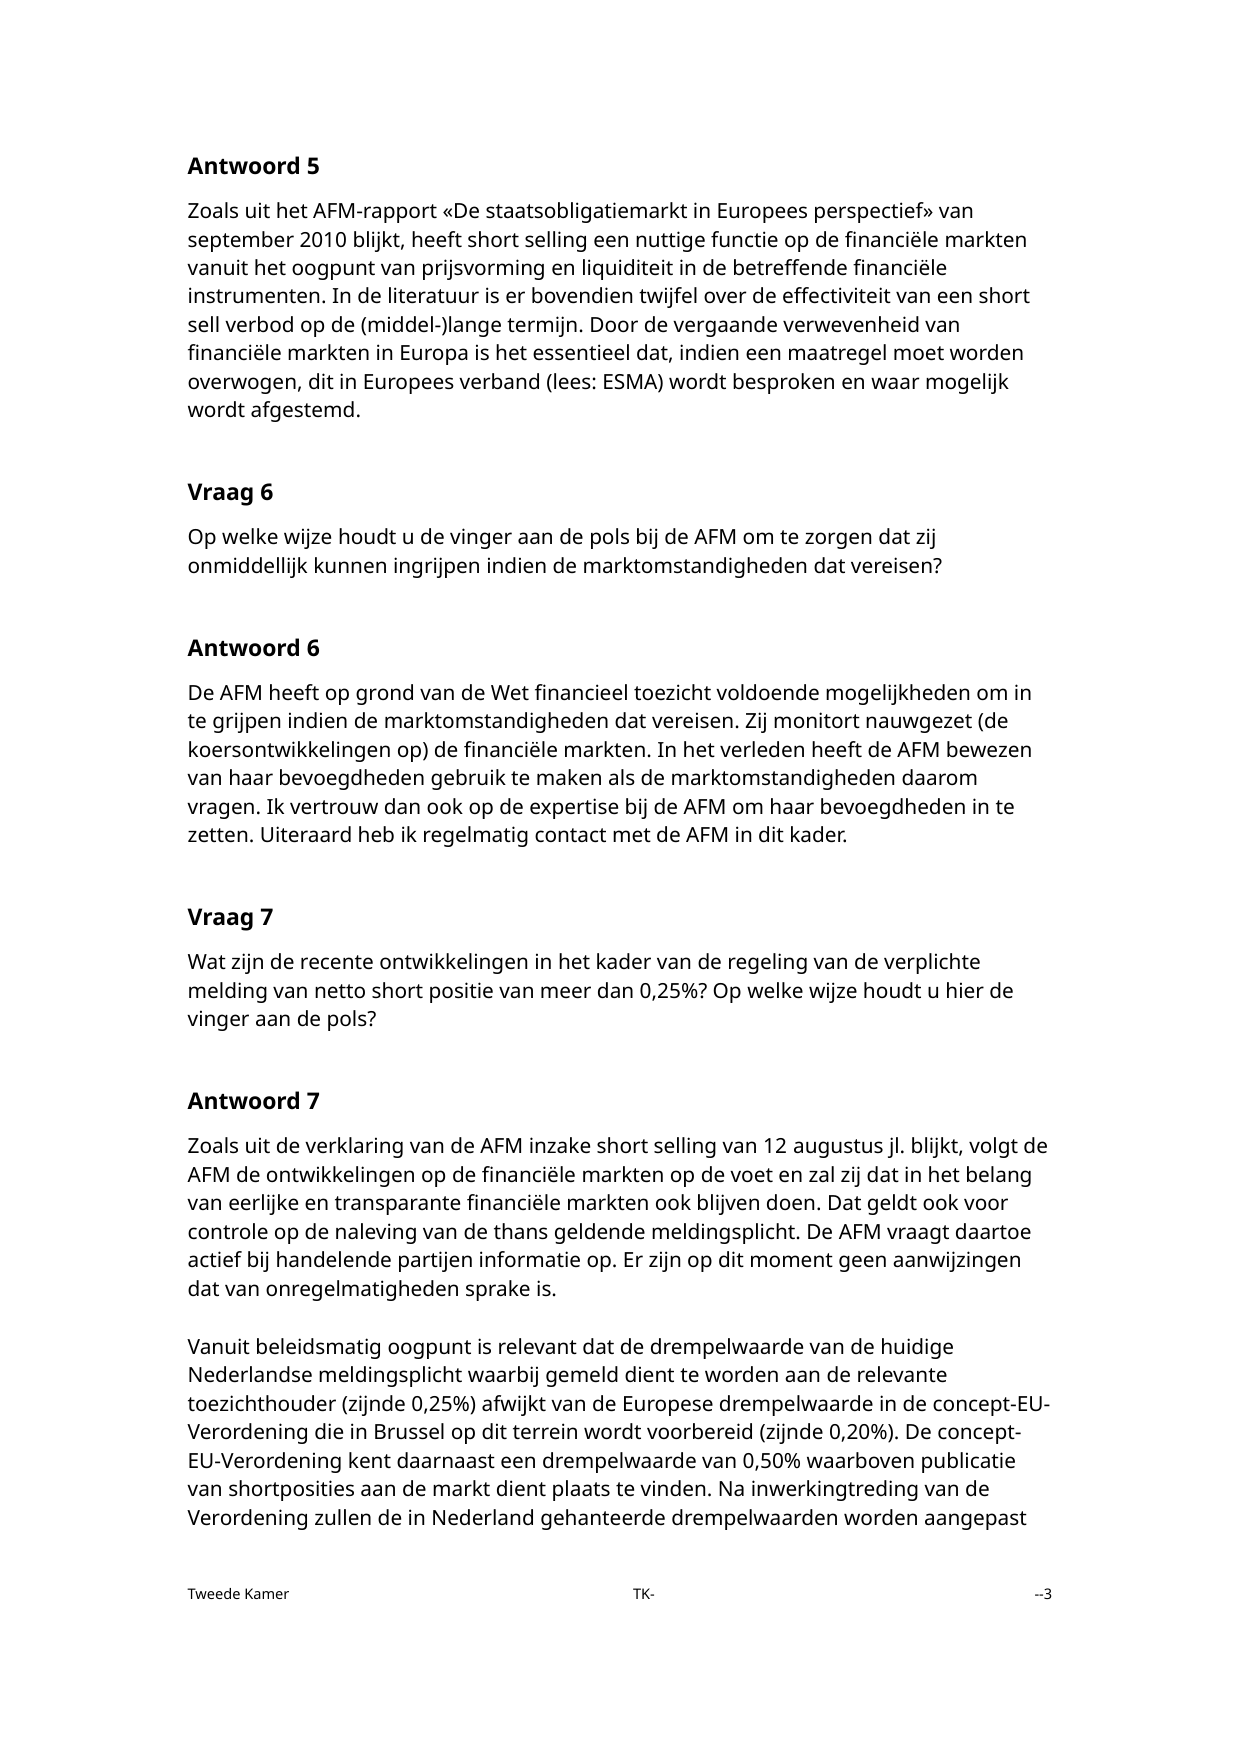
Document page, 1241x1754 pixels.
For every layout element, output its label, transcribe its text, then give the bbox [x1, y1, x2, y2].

subtitle Antwoord 5 [187, 150, 1053, 181]
text De AFM heeft op grond van de Wet financieel toezicht voldoende mogelijkheden om in te grijpen indien de marktomstandigheden dat vereisen. Zij monitort nauwgezet (de koersontwikkelingen op) de financiële markten. In het verleden heeft de AFM bewezen van haar bevoegdheden gebruik te maken als de marktomstandigheden daarom vragen. Ik vertrouw dan ook op de expertise bij de AFM om haar bevoegdheden in te zetten. Uiteraard heb ik regelmatig contact met de AFM in dit kader. [187, 678, 1053, 849]
text Vanuit beleidsmatig oogpunt is relevant dat de drempelwaarde van de huidige Nederlandse meldingsplicht waarbij gemeld dient te worden aan de relevante toezichthouder (zijnde 0,25%) afwijkt van de Europese drempelwaarde in de concept-EU-Verordening die in Brussel op dit terrein wordt voorbereid (zijnde 0,20%). De concept-EU-Verordening kent daarnaast een drempelwaarde van 0,50% waarboven publicatie van shortposities aan de markt dient plaats te vinden. Na inwerkingtreding van de Verordening zullen de in Nederland gehanteerde drempelwaarden worden aangepast [187, 1332, 1053, 1531]
subtitle Vraag 7 [187, 901, 1053, 932]
text Zoals uit het AFM-rapport «De staatsobligatiemarkt in Europees perspectief» van september 2010 blijkt, heeft short selling een nuttige functie op de financiële markten vanuit het oogpunt van prijsvorming en liquiditeit in de betreffende financiële instrumenten. In de literatuur is er bovendien twijfel over de effectiviteit van een short sell verbod op de (middel-)lange termijn. Door de vergaande verwevenheid van financiële markten in Europa is het essentieel dat, indien een maatregel moet worden overwogen, dit in Europees verband (lees: ESMA) wordt besproken en waar mogelijk wordt afgestemd. [187, 196, 1053, 424]
subtitle Antwoord 7 [187, 1085, 1053, 1117]
subtitle Antwoord 6 [187, 632, 1053, 663]
text Op welke wijze houdt u de vinger aan de pols bij de AFM om te zorgen dat zij onmiddellijk kunnen ingrijpen indien de marktomstandigheden dat vereisen? [187, 522, 1053, 579]
text Zoals uit de verklaring van de AFM inzake short selling van 12 augustus jl. blijkt, volgt de AFM de ontwikkelingen op de financiële markten op de voet en zal zij dat in het belang van eerlijke en transparante financiële markten ook blijven doen. Dat geldt ook voor controle op de naleving van de thans geldende meldingsplicht. De AFM vraagt daartoe actief bij handelende partijen informatie op. Er zijn op dit moment geen aanwijzingen dat van onregelmatigheden sprake is. [187, 1132, 1053, 1302]
text Wat zijn de recente ontwikkelingen in het kader van de regeling van de verplichte melding van netto short positie van meer dan 0,25%? Op welke wijze houdt u hier de vinger aan de pols? [187, 947, 1053, 1033]
subtitle Vraag 6 [187, 476, 1053, 507]
